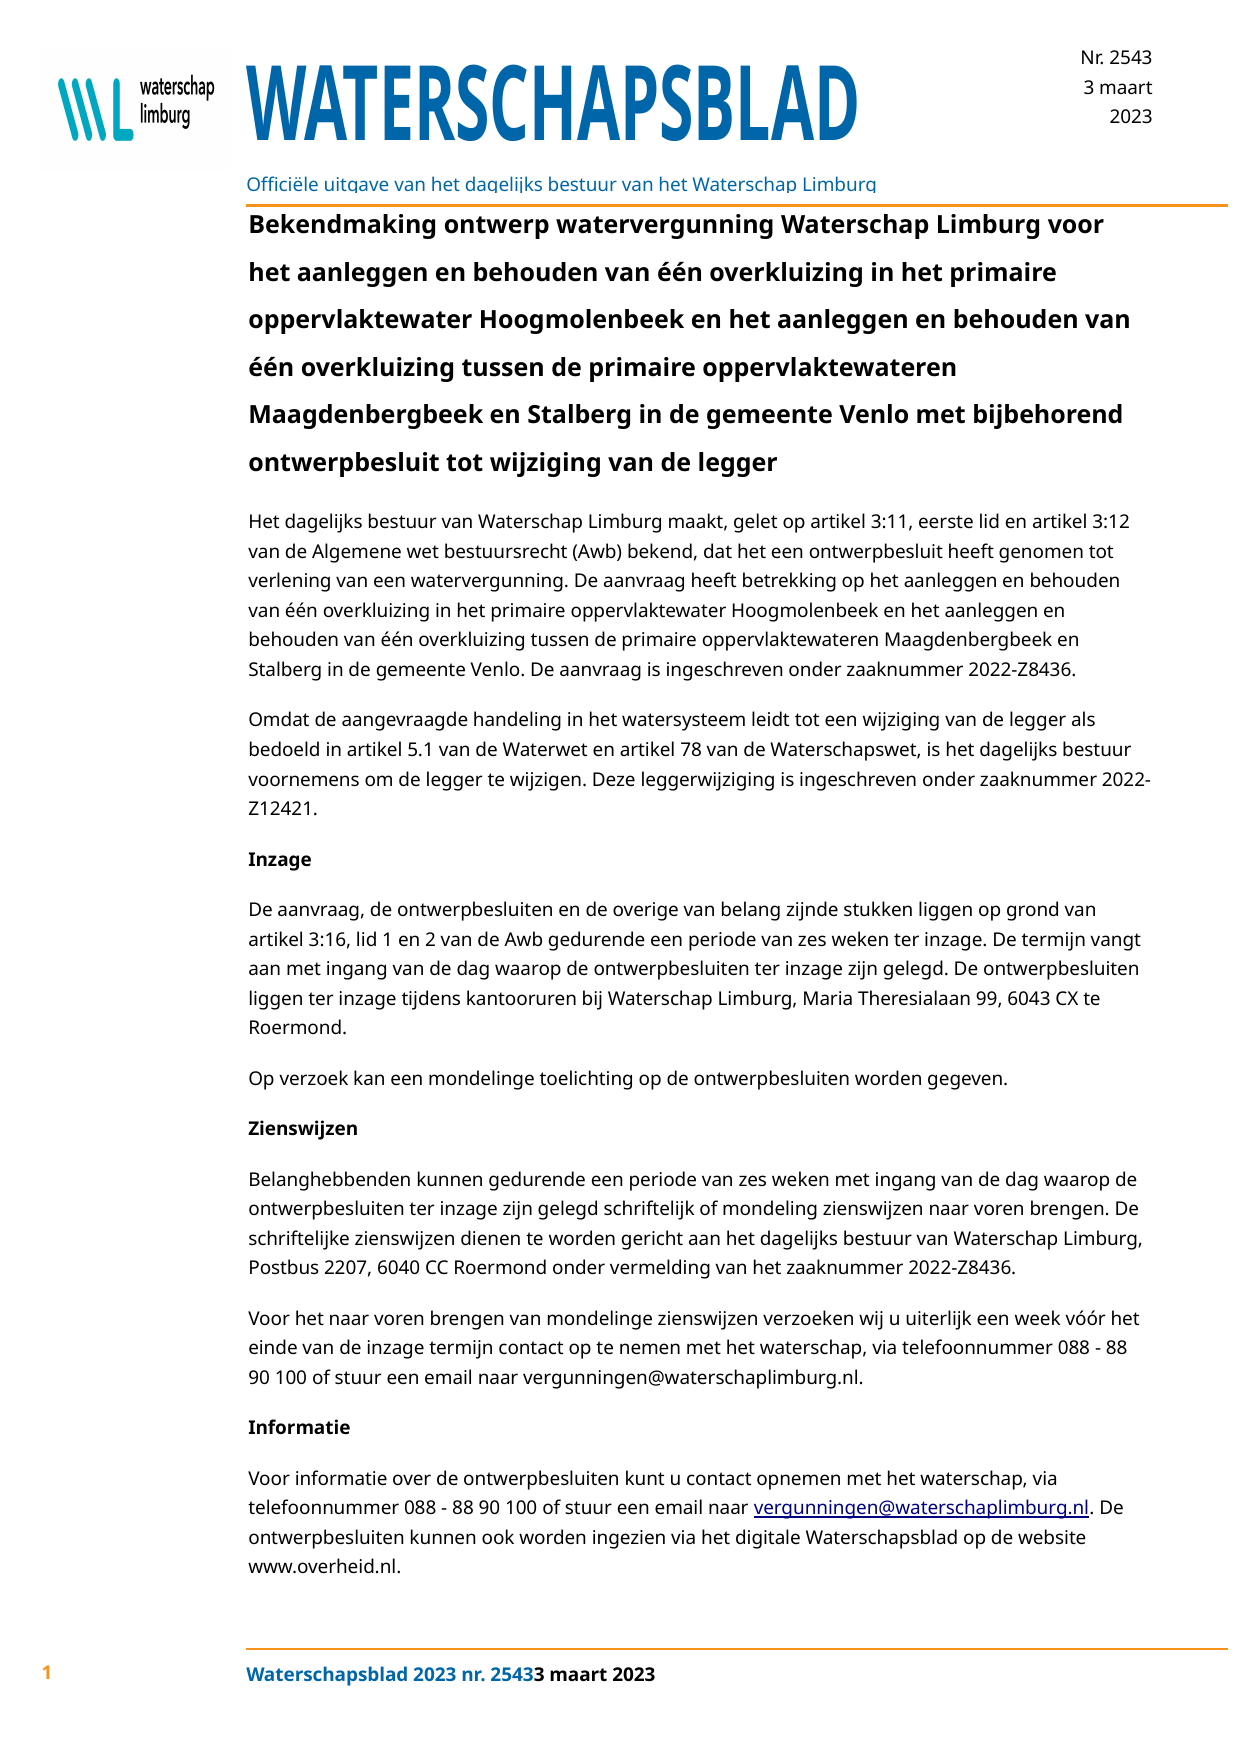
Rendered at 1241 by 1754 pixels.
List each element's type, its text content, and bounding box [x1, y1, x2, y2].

text Voor het naar voren brengen van mondelinge zienswijzen verzoeken wij u uiterlijk een week vóór het einde van de inzage termijn contact op te nemen met het waterschap, via telefoonnummer 088 - 88 90 100 of stuur een email naar vergunningen@waterschaplimburg.nl. [248, 1305, 1152, 1390]
text Zienswijzen [248, 1115, 1152, 1141]
text De aanvraag, de ontwerpbesluiten en de overige van belang zijnde stukken liggen op grond van artikel 3:16, lid 1 en 2 van de Awb gedurende een periode van zes weken ter inzage. De termijn vangt aan met ingang van de dag waarop de ontwerpbesluiten ter inzage zijn gelegd. De ontwerpbesluiten liggen ter inzage tijdens kantooruren bij Waterschap Limburg, Maria Theresialaan 99, 6043 CX te Roermond. [248, 896, 1152, 1040]
text Belanghebbenden kunnen gedurende een periode van zes weken met ingang van de dag waarop de ontwerpbesluiten ter inzage zijn gelegd schriftelijk of mondeling zienswijzen naar voren brengen. De schriftelijke zienswijzen dienen te worden gericht aan het dagelijks bestuur van Waterschap Limburg, Postbus 2207, 6040 CC Roermond onder vermelding van het zaaknummer 2022-Z8436. [248, 1166, 1152, 1280]
text Het dagelijks bestuur van Waterschap Limburg maakt, gelet op artikel 3:11, eerste lid en artikel 3:12 van de Algemene wet bestuursrecht (Awb) bekend, dat het een ontwerpbesluit heeft genomen tot verlening van een watervergunning. De aanvraag heeft betrekking op het aanleggen en behouden van één overkluizing in het primaire oppervlaktewater Hoogmolenbeek en het aanleggen en behouden van één overkluizing tussen de primaire oppervlaktewateren Maagdenbergbeek en Stalberg in de gemeente Venlo. De aanvraag is ingeschreven onder zaaknummer 2022-Z8436. [248, 508, 1152, 682]
text Informatie [248, 1414, 1152, 1440]
picture [41, 47, 231, 172]
text Omdat de aangevraagde handeling in het watersysteem leidt tot een wijziging van de legger als bedoeld in artikel 5.1 van de Waterwet en artikel 78 van de Waterschapswet, is het dagelijks bestuur voornemens om de legger te wijzigen. Deze leggerwijziging is ingeschreven onder zaaknummer 2022-Z12421. [248, 707, 1152, 821]
text Op verzoek kan een mondelinge toelichting op de ontwerpbesluiten worden gegeven. [248, 1065, 1152, 1091]
text Voor informatie over de ontwerpbesluiten kunt u contact opnemen met het waterschap, via telefoonnummer 088 - 88 90 100 of stuur een email naar vergunningen@waterschaplimburg.nl. De ontwerpbesluiten kunnen ook worden ingezien via het digitale Waterschapsblad op de website www.overheid.nl. [248, 1465, 1152, 1579]
text Bekendmaking ontwerp watervergunning Waterschap Limburg voor het aanleggen en behouden van één overkluizing in het primaire oppervlaktewater Hoogmolenbeek en het aanleggen en behouden van één overkluizing tussen de primaire oppervlaktewateren Maagdenbergbeek en Stalberg in de gemeente Venlo met bijbehorend ontwerpbesluit tot wijziging van de legger [248, 207, 1152, 479]
text Inzage [248, 846, 1152, 872]
